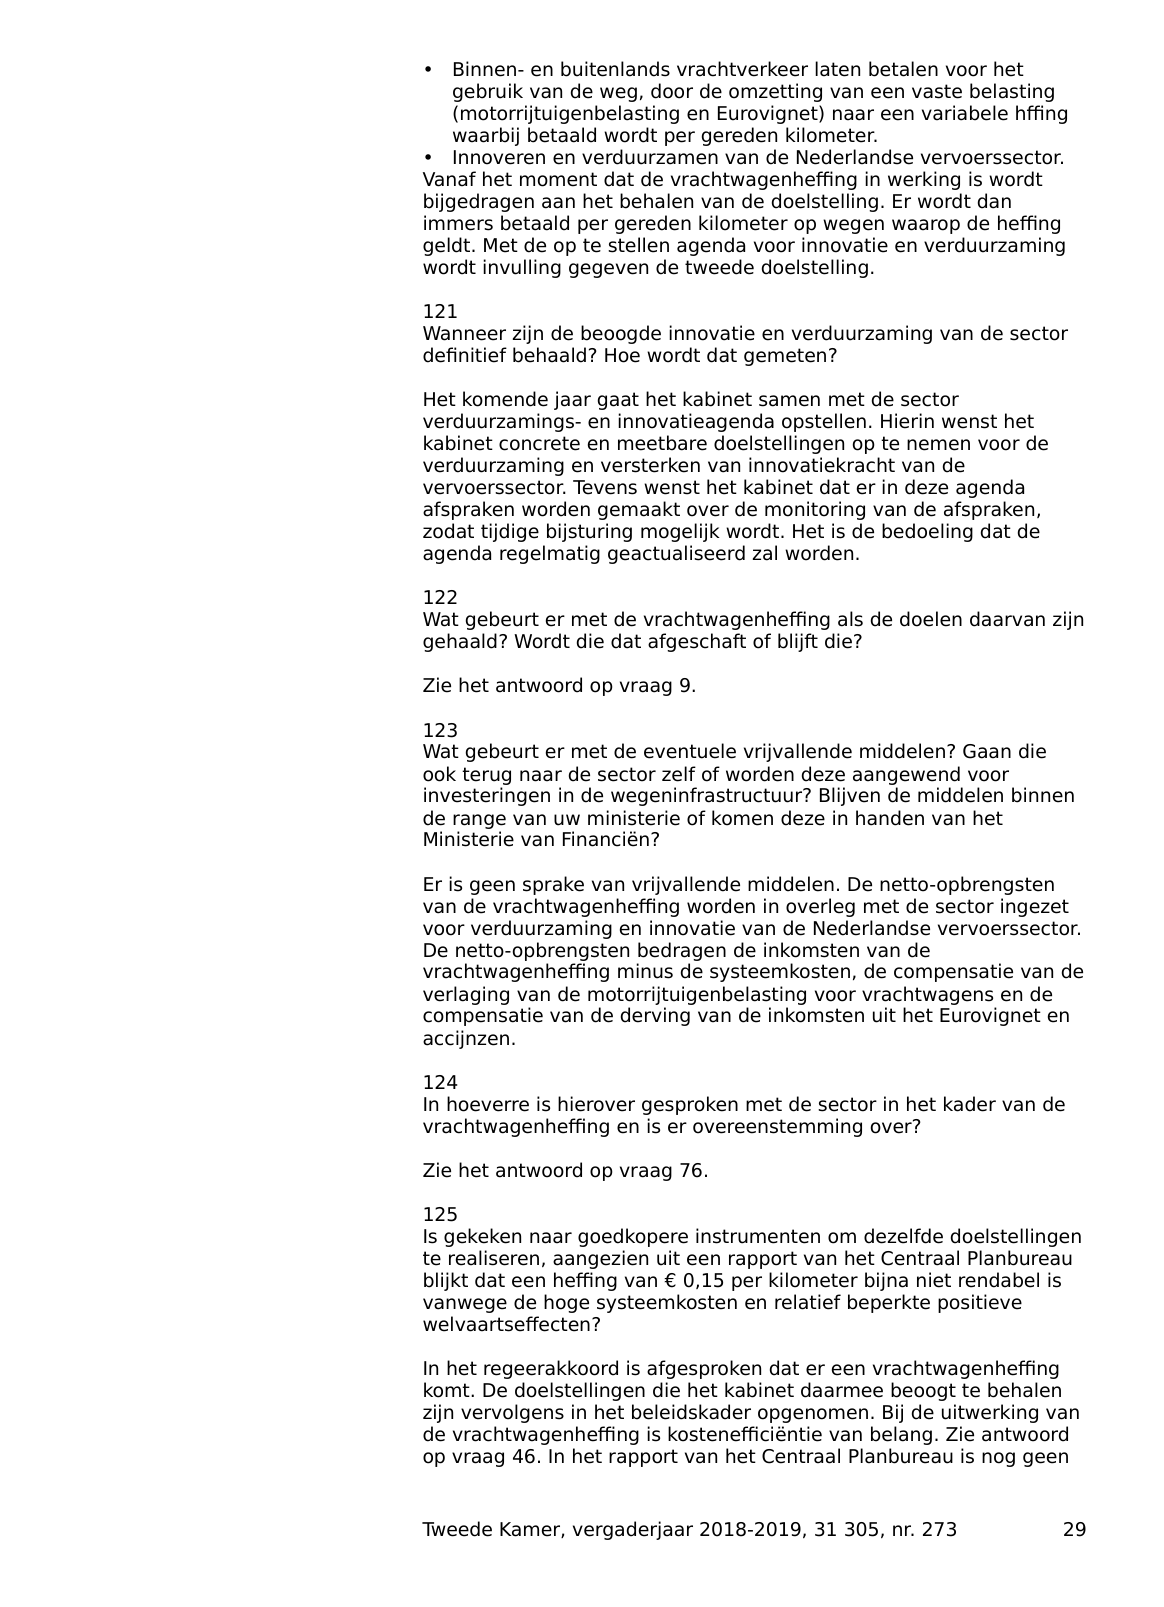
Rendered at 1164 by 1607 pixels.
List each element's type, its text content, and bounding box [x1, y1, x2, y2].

text Wat gebeurt er met de vrachtwagenheffing als de doelen daarvan zijn gehaald? Wordt die dat afgeschaft of blijft die? [422, 609, 1087, 653]
text 125 [422, 1204, 1087, 1226]
text Zie het antwoord op vraag 9. [422, 675, 1087, 697]
text Vanaf het moment dat de vrachtwagenheffing in werking is wordt bijgedragen aan het behalen van de doelstelling. Er wordt dan immers betaald per gereden kilometer op wegen waarop de heffing geldt. Met de op te stellen agenda voor innovatie en verduurzaming wordt invulling gegeven de tweede doelstelling. [422, 169, 1087, 279]
text Wat gebeurt er met de eventuele vrijvallende middelen? Gaan die ook terug naar de sector zelf of worden deze aangewend voor investeringen in de wegeninfrastructuur? Blijven de middelen binnen de range van uw ministerie of komen deze in handen van het Ministerie van Financiën? [422, 741, 1087, 851]
text Zie het antwoord op vraag 76. [422, 1160, 1087, 1182]
text • Innoveren en verduurzamen van de Nederlandse vervoerssector. [422, 147, 1087, 169]
text Wanneer zijn de beoogde innovatie en verduurzaming van de sector definitief behaald? Hoe wordt dat gemeten? [422, 323, 1087, 367]
text 123 [422, 719, 1087, 741]
text Er is geen sprake van vrijvallende middelen. De netto-opbrengsten van de vrachtwagenheffing worden in overleg met de sector ingezet voor verduurzaming en innovatie van de Nederlandse vervoerssector. De netto-opbrengsten bedragen de inkomsten van de vrachtwagenheffing minus de systeemkosten, de compensatie van de verlaging van de motorrijtuigenbelasting voor vrachtwagens en de compensatie van de derving van de inkomsten uit het Eurovignet en accijnzen. [422, 873, 1087, 1049]
text 124 [422, 1072, 1087, 1093]
text Is gekeken naar goedkopere instrumenten om dezelfde doelstellingen te realiseren, aangezien uit een rapport van het Centraal Planbureau blijkt dat een heffing van € 0,15 per kilometer bijna niet rendabel is vanwege de hoge systeemkosten en relatief beperkte positieve welvaartseffecten? [422, 1226, 1087, 1336]
text 122 [422, 587, 1087, 609]
text 121 [422, 301, 1087, 323]
text Het komende jaar gaat het kabinet samen met de sector verduurzamings- en innovatieagenda opstellen. Hierin wenst het kabinet concrete en meetbare doelstellingen op te nemen voor de verduurzaming en versterken van innovatiekracht van de vervoerssector. Tevens wenst het kabinet dat er in deze agenda afspraken worden gemaakt over de monitoring van de afspraken, zodat tijdige bijsturing mogelijk wordt. Het is de bedoeling dat de agenda regelmatig geactualiseerd zal worden. [422, 389, 1087, 565]
text • Binnen- en buitenlands vrachtverkeer laten betalen voor het gebruik van de weg, door de omzetting van een vaste belasting (motorrijtuigenbelasting en Eurovignet) naar een variabele hffing waarbij betaald wordt per gereden kilometer. [422, 59, 1087, 147]
text In hoeverre is hierover gesproken met de sector in het kader van de vrachtwagenheffing en is er overeenstemming over? [422, 1093, 1087, 1137]
text In het regeerakkoord is afgesproken dat er een vrachtwagenheffing komt. De doelstellingen die het kabinet daarmee beoogt te behalen zijn vervolgens in het beleidskader opgenomen. Bij de uitwerking van de vrachtwagenheffing is kostenefficiëntie van belang. Zie antwoord op vraag 46. In het rapport van het Centraal Planbureau is nog geen [422, 1358, 1087, 1468]
